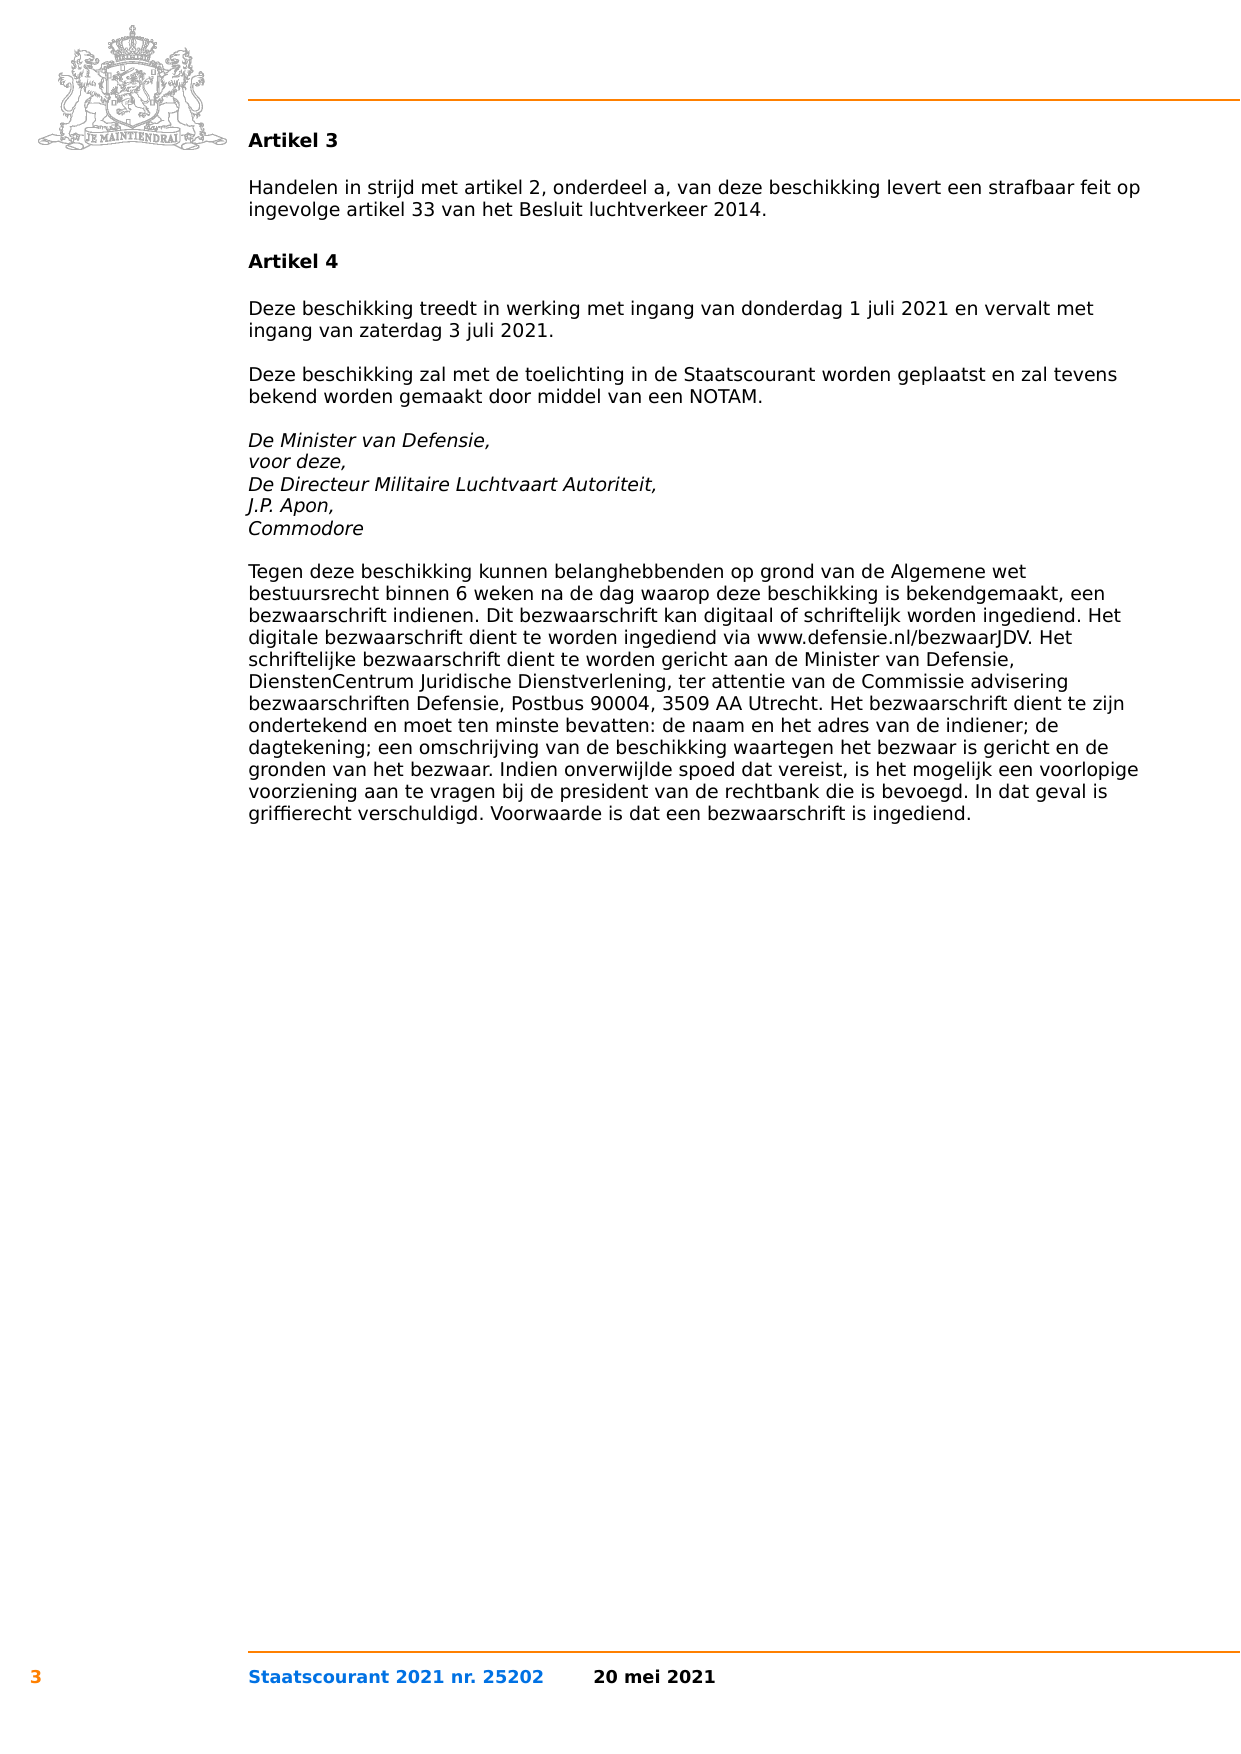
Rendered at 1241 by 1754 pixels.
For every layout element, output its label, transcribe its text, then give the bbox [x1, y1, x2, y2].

text Tegen deze beschikking kunnen belanghebbenden op grond van de Algemene wet bestuursrecht binnen 6 weken na de dag waarop deze beschikking is bekendgemaakt, een bezwaarschrift indienen. Dit bezwaarschrift kan digitaal of schriftelijk worden ingediend. Het digitale bezwaarschrift dient te worden ingediend via www.defensie.nl/bezwaarJDV. Het schriftelijke bezwaarschrift dient te worden gericht aan de Minister van Defensie, DienstenCentrum Juridische Dienstverlening, ter attentie van de Commissie advisering bezwaarschriften Defensie, Postbus 90004, 3509 AA Utrecht. Het bezwaarschrift dient te zijn ondertekend en moet ten minste bevatten: de naam en het adres van de indiener; de dagtekening; een omschrijving van de beschikking waartegen het bezwaar is gericht en de gronden van het bezwaar. Indien onverwijlde spoed dat vereist, is het mogelijk een voorlopige voorziening aan te vragen bij de president van de rechtbank die is bevoegd. In dat geval is griffierecht verschuldigd. Voorwaarde is dat een bezwaarschrift is ingediend. [248, 561, 1163, 825]
subtitle Artikel 4 [248, 251, 1163, 273]
picture [38, 25, 227, 150]
text Handelen in strijd met artikel 2, onderdeel a, van deze beschikking levert een strafbaar feit op ingevolge artikel 33 van het Besluit luchtverkeer 2014. [248, 177, 1163, 221]
text De Minister van Defensie, voor deze, De Directeur Militaire Luchtvaart Autoriteit, J.P. Apon, Commodore [248, 429, 1163, 539]
text Deze beschikking zal met de toelichting in de Staatscourant worden geplaatst en zal tevens bekend worden gemaakt door middel van een NOTAM. [248, 364, 1163, 408]
subtitle Artikel 3 [248, 130, 1163, 152]
text Deze beschikking treedt in werking met ingang van donderdag 1 juli 2021 en vervalt met ingang van zaterdag 3 juli 2021. [248, 298, 1163, 342]
